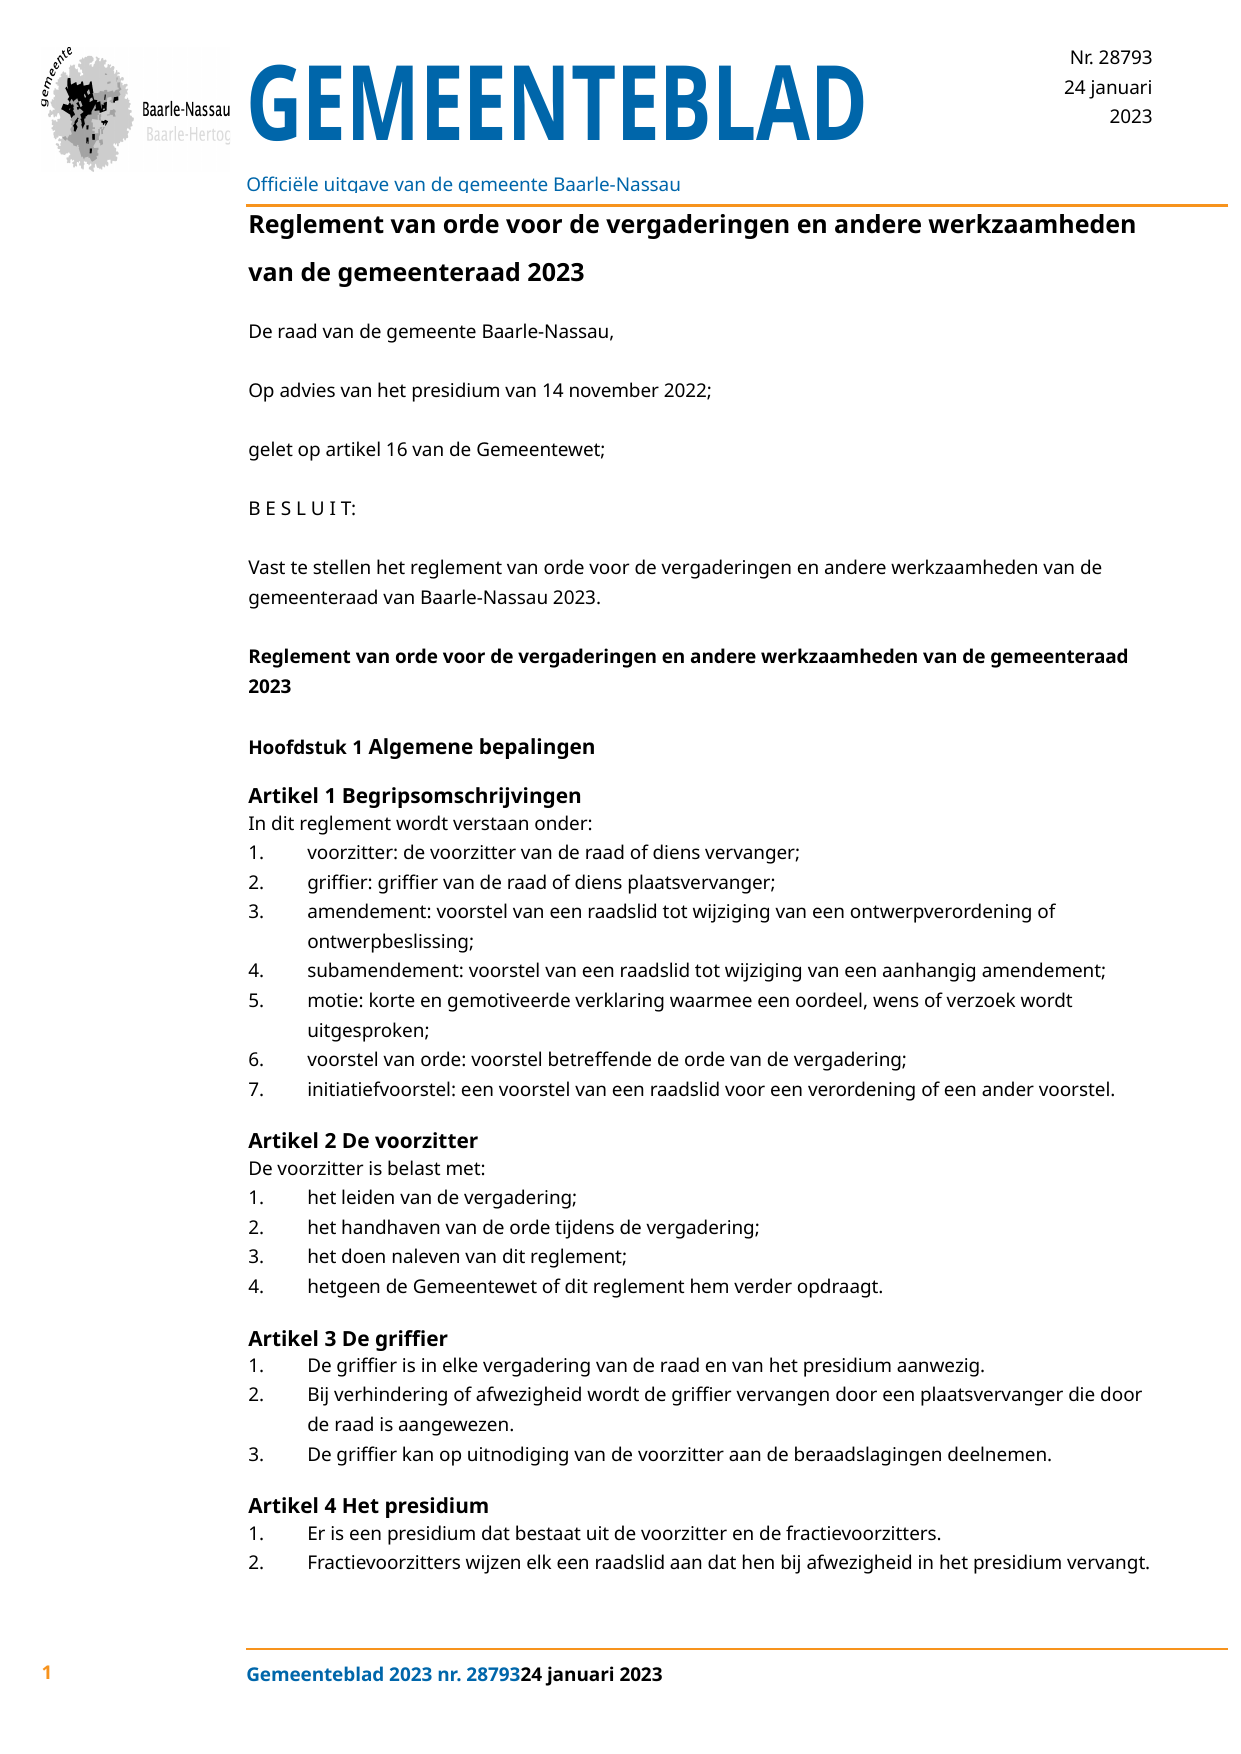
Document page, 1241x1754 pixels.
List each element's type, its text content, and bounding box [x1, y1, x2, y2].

text Artikel 1 Begripsomschrijvingen [248, 781, 1152, 810]
text Hoofdstuk 1 Algemene bepalingen [248, 732, 1152, 761]
text Artikel 4 Het presidium [248, 1491, 1152, 1520]
list het leiden van de vergadering; [248, 1184, 1152, 1210]
text In dit reglement wordt verstaan onder: [248, 810, 1152, 836]
text De raad van de gemeente Baarle-Nassau, [248, 318, 1152, 344]
list subamendement: voorstel van een raadslid tot wijziging van een aanhangig amendement; [248, 958, 1152, 983]
text De voorzitter is belast met: [248, 1155, 1152, 1181]
list griffier: griffier van de raad of diens plaatsvervanger; [248, 869, 1152, 895]
list het doen naleven van dit reglement; [248, 1244, 1152, 1269]
list voorzitter: de voorzitter van de raad of diens vervanger; [248, 839, 1152, 865]
text Artikel 3 De griffier [248, 1324, 1152, 1352]
text Op advies van het presidium van 14 november 2022; [248, 377, 1152, 403]
list motie: korte en gemotiveerde verklaring waarmee een oordeel, wens of verzoek wordt uitgesproken; [248, 987, 1152, 1043]
list Bij verhindering of afwezigheid wordt de griffier vervangen door een plaatsvervanger die door de raad is aangewezen. [248, 1382, 1152, 1437]
text B E S L U I T: [248, 495, 1152, 521]
text Reglement van orde voor de vergaderingen en andere werkzaamheden van de gemeenteraad 2023 [248, 643, 1152, 699]
list initiatiefvoorstel: een voorstel van een raadslid voor een verordening of een ander voorstel. [248, 1076, 1152, 1102]
text Artikel 2 De voorzitter [248, 1126, 1152, 1155]
list De griffier is in elke vergadering van de raad en van het presidium aanwezig. [248, 1352, 1152, 1378]
list hetgeen de Gemeentewet of dit reglement hem verder opdraagt. [248, 1273, 1152, 1299]
text Reglement van orde voor de vergaderingen en andere werkzaamheden van de gemeenteraad 2023 [248, 207, 1152, 288]
list De griffier kan op uitnodiging van de voorzitter aan de beraadslagingen deelnemen. [248, 1441, 1152, 1467]
list Fractievoorzitters wijzen elk een raadslid aan dat hen bij afwezigheid in het presidium vervangt. [248, 1549, 1152, 1575]
picture [41, 47, 231, 172]
list het handhaven van de orde tijdens de vergadering; [248, 1214, 1152, 1240]
list amendement: voorstel van een raadslid tot wijziging van een ontwerpverordening of ontwerpbeslissing; [248, 898, 1152, 954]
list voorstel van orde: voorstel betreffende de orde van de vergadering; [248, 1046, 1152, 1072]
text gelet op artikel 16 van de Gemeentewet; [248, 436, 1152, 462]
text Vast te stellen het reglement van orde voor de vergaderingen en andere werkzaamheden van de gemeenteraad van Baarle-Nassau 2023. [248, 554, 1152, 610]
list Er is een presidium dat bestaat uit de voorzitter en de fractievoorzitters. [248, 1520, 1152, 1545]
